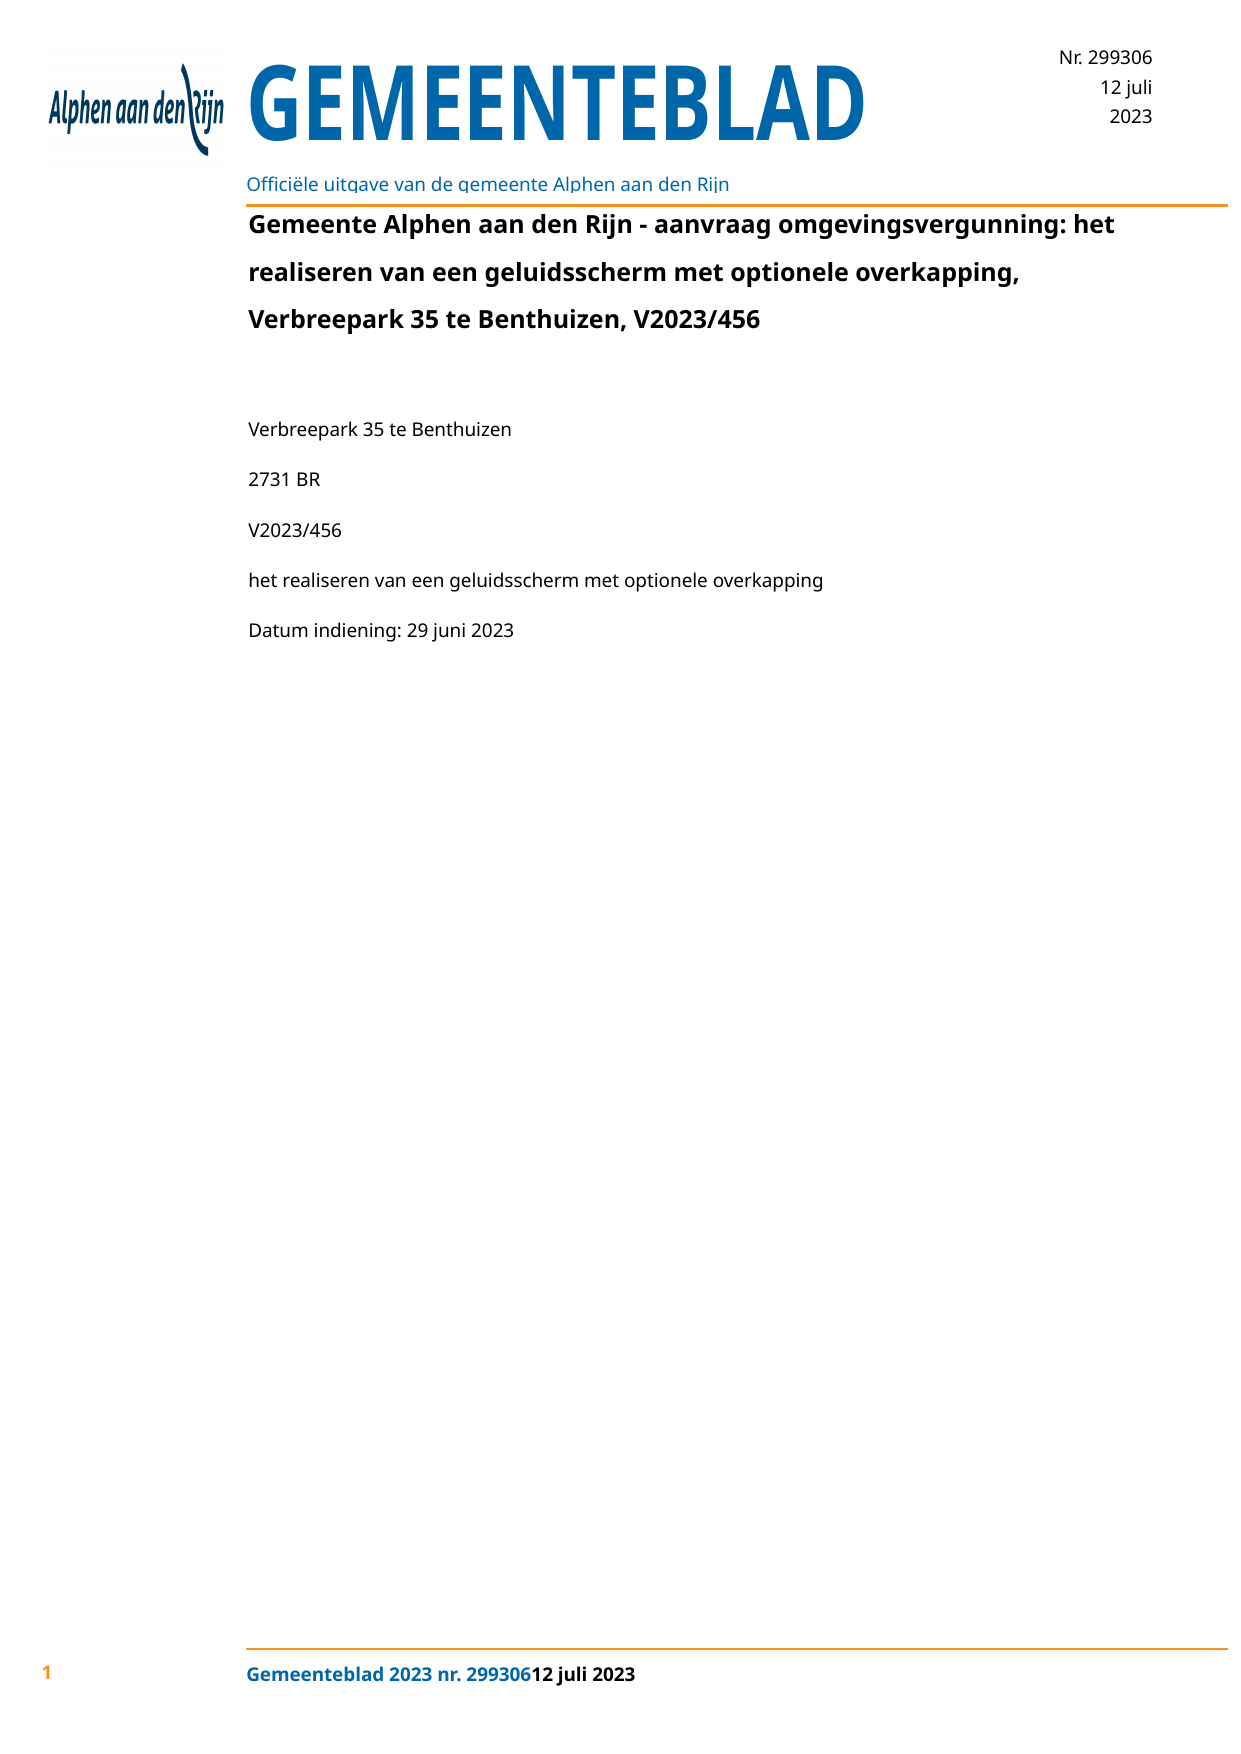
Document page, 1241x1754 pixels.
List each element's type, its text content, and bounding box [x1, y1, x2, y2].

text het realiseren van een geluidsscherm met optionele overkapping [248, 567, 1152, 593]
text Verbreepark 35 te Benthuizen [248, 416, 1152, 442]
text V2023/456 [248, 517, 1152, 542]
picture [41, 47, 231, 172]
text Gemeente Alphen aan den Rijn - aanvraag omgevingsvergunning: het realiseren van een geluidsscherm met optionele overkapping, Verbreepark 35 te Benthuizen, V2023/456 [248, 207, 1152, 336]
text 2731 BR [248, 466, 1152, 492]
text Datum indiening: 29 juni 2023 [248, 618, 1152, 643]
